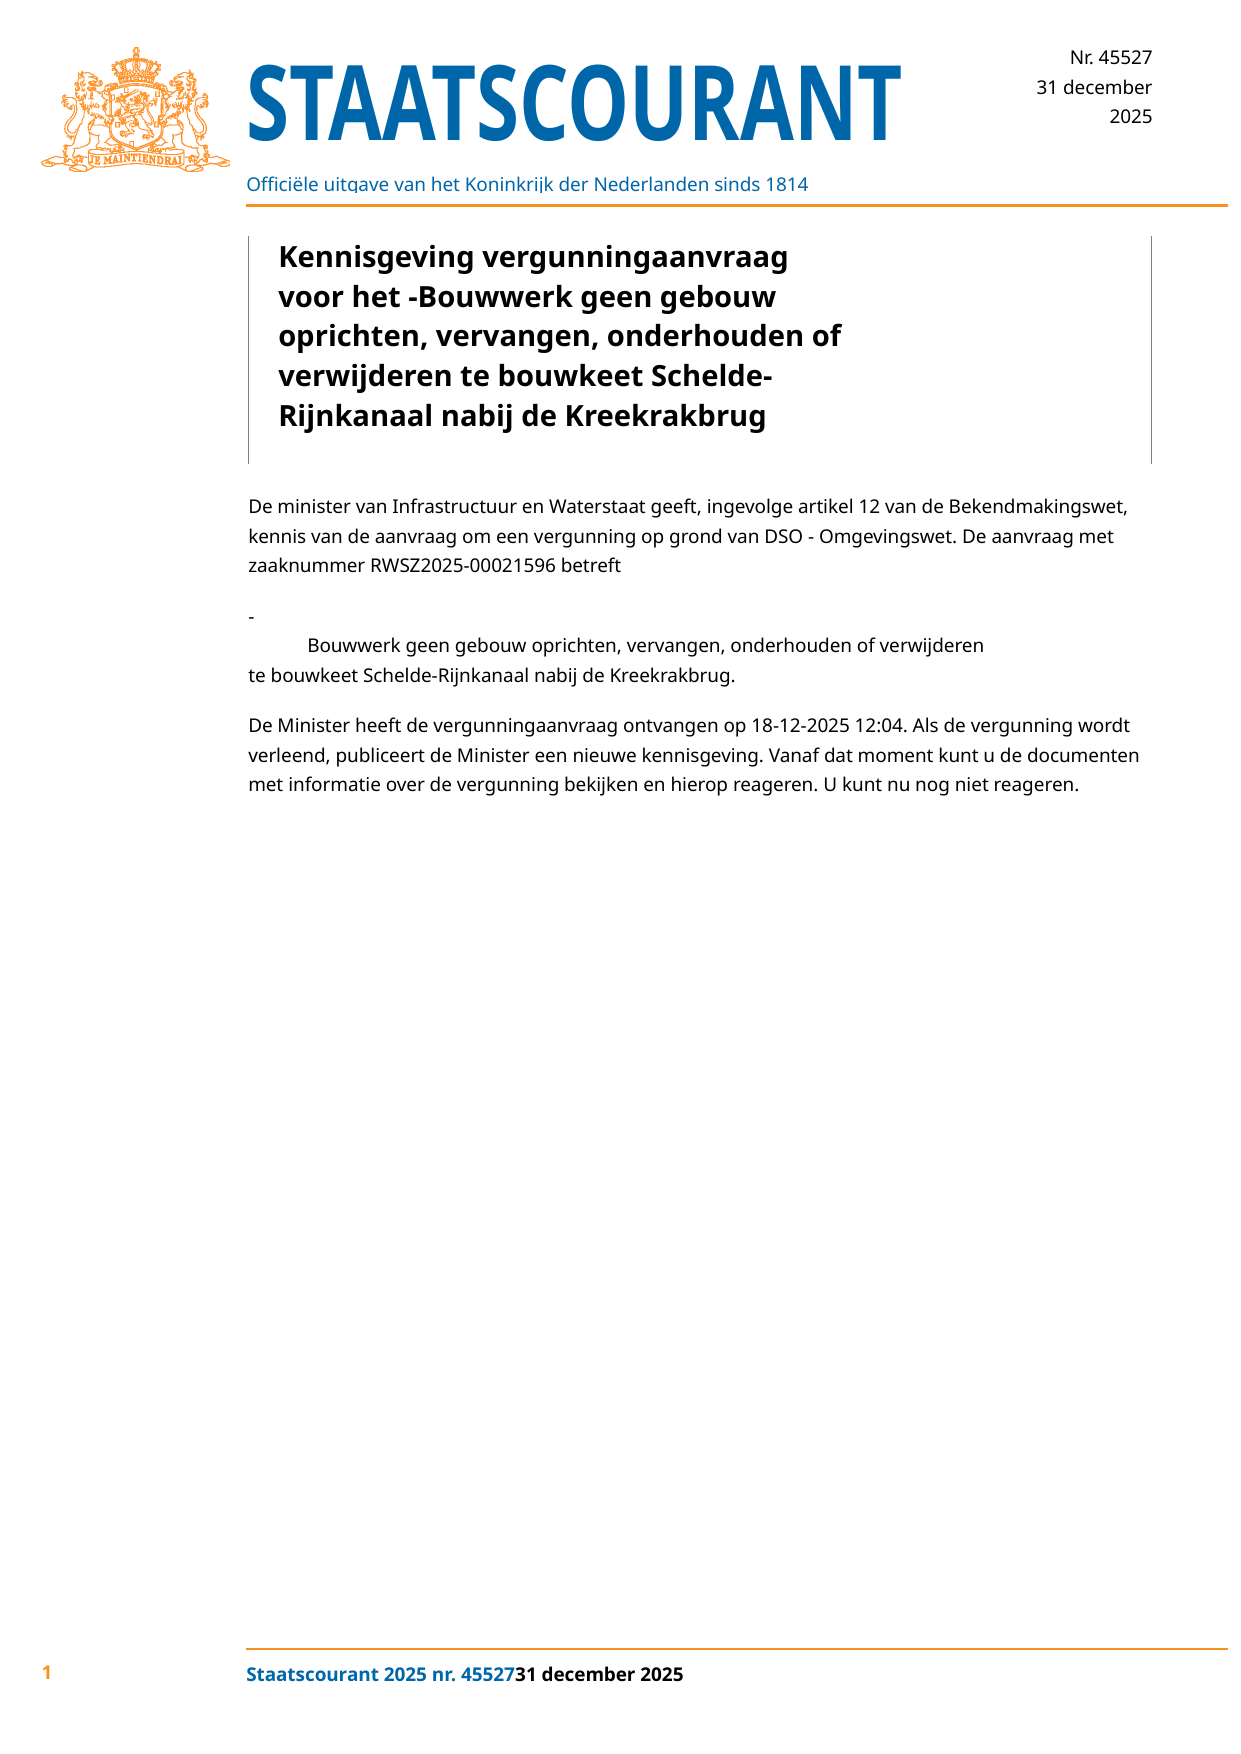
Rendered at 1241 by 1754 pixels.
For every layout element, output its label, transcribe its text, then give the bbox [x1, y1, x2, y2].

list Bouwwerk geen gebouw oprichten, vervangen, onderhouden of verwijderen [248, 632, 1152, 658]
picture [41, 47, 231, 172]
text De minister van Infrastructuur en Waterstaat geeft, ingevolge artikel 12 van de Bekendmakingswet, kennis van de aanvraag om een vergunning op grond van DSO - Omgevingswet. De aanvraag met zaaknummer RWSZ2025-00021596 betreft [248, 493, 1152, 578]
text De Minister heeft de vergunningaanvraag ontvangen op 18-12-2025 12:04. Als de vergunning wordt verleend, publiceert de Minister een nieuwe kennisgeving. Vanaf dat moment kunt u de documenten met informatie over de vergunning bekijken en hierop reageren. U kunt nu nog niet reageren. [248, 712, 1152, 797]
table_header Kennisgeving vergunningaanvraag voor het -Bouwwerk geen gebouw oprichten, vervangen, onderhouden of verwijderen te bouwkeet Schelde-Rijnkanaal nabij de Kreekrakbrug [249, 236, 850, 464]
table_header [1090, 236, 1151, 413]
text te bouwkeet Schelde-Rijnkanaal nabij de Kreekrakbrug. [248, 662, 1152, 688]
table_header [850, 236, 912, 413]
picture [912, 236, 1090, 414]
table_header [850, 414, 1151, 464]
